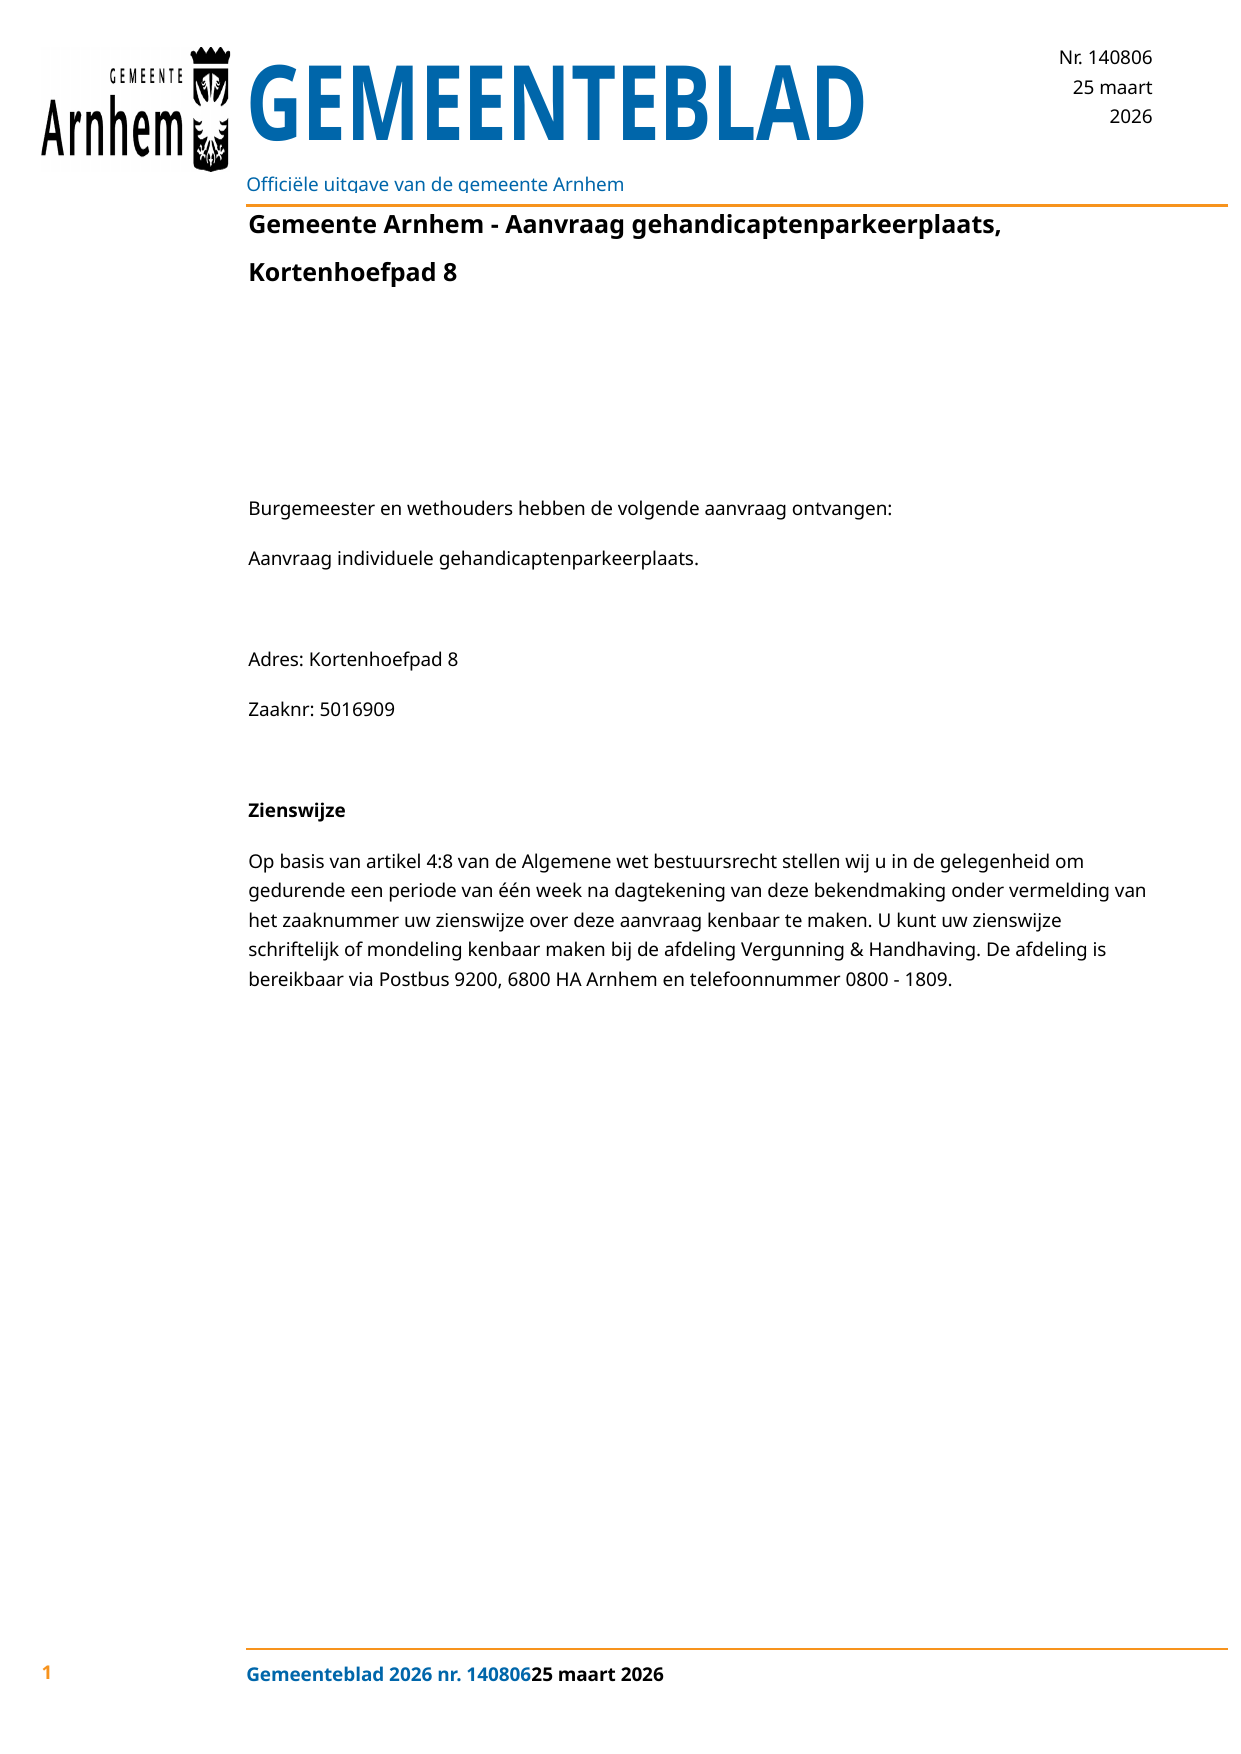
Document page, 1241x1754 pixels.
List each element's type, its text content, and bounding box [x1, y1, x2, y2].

text Zaaknr: 5016909 [248, 697, 1152, 722]
text Adres: Kortenhoefpad 8 [248, 646, 1152, 672]
text Op basis van artikel 4:8 van de Algemene wet bestuursrecht stellen wij u in de gelegenheid om gedurende een periode van één week na dagtekening van deze bekendmaking onder vermelding van het zaaknummer uw zienswijze over deze aanvraag kenbaar te maken. U kunt uw zienswijze schriftelijk of mondeling kenbaar maken bij de afdeling Vergunning & Handhaving. De afdeling is bereikbaar via Postbus 9200, 6800 HA Arnhem en telefoonnummer 0800 - 1809. [248, 848, 1152, 992]
text Burgemeester en wethouders hebben de volgende aanvraag ontvangen: [248, 495, 1152, 521]
picture [41, 47, 231, 172]
text Zienswijze [248, 797, 1152, 823]
text Aanvraag individuele gehandicaptenparkeerplaats. [248, 545, 1152, 571]
text Gemeente Arnhem - Aanvraag gehandicaptenparkeerplaats, Kortenhoefpad 8 [248, 207, 1152, 288]
